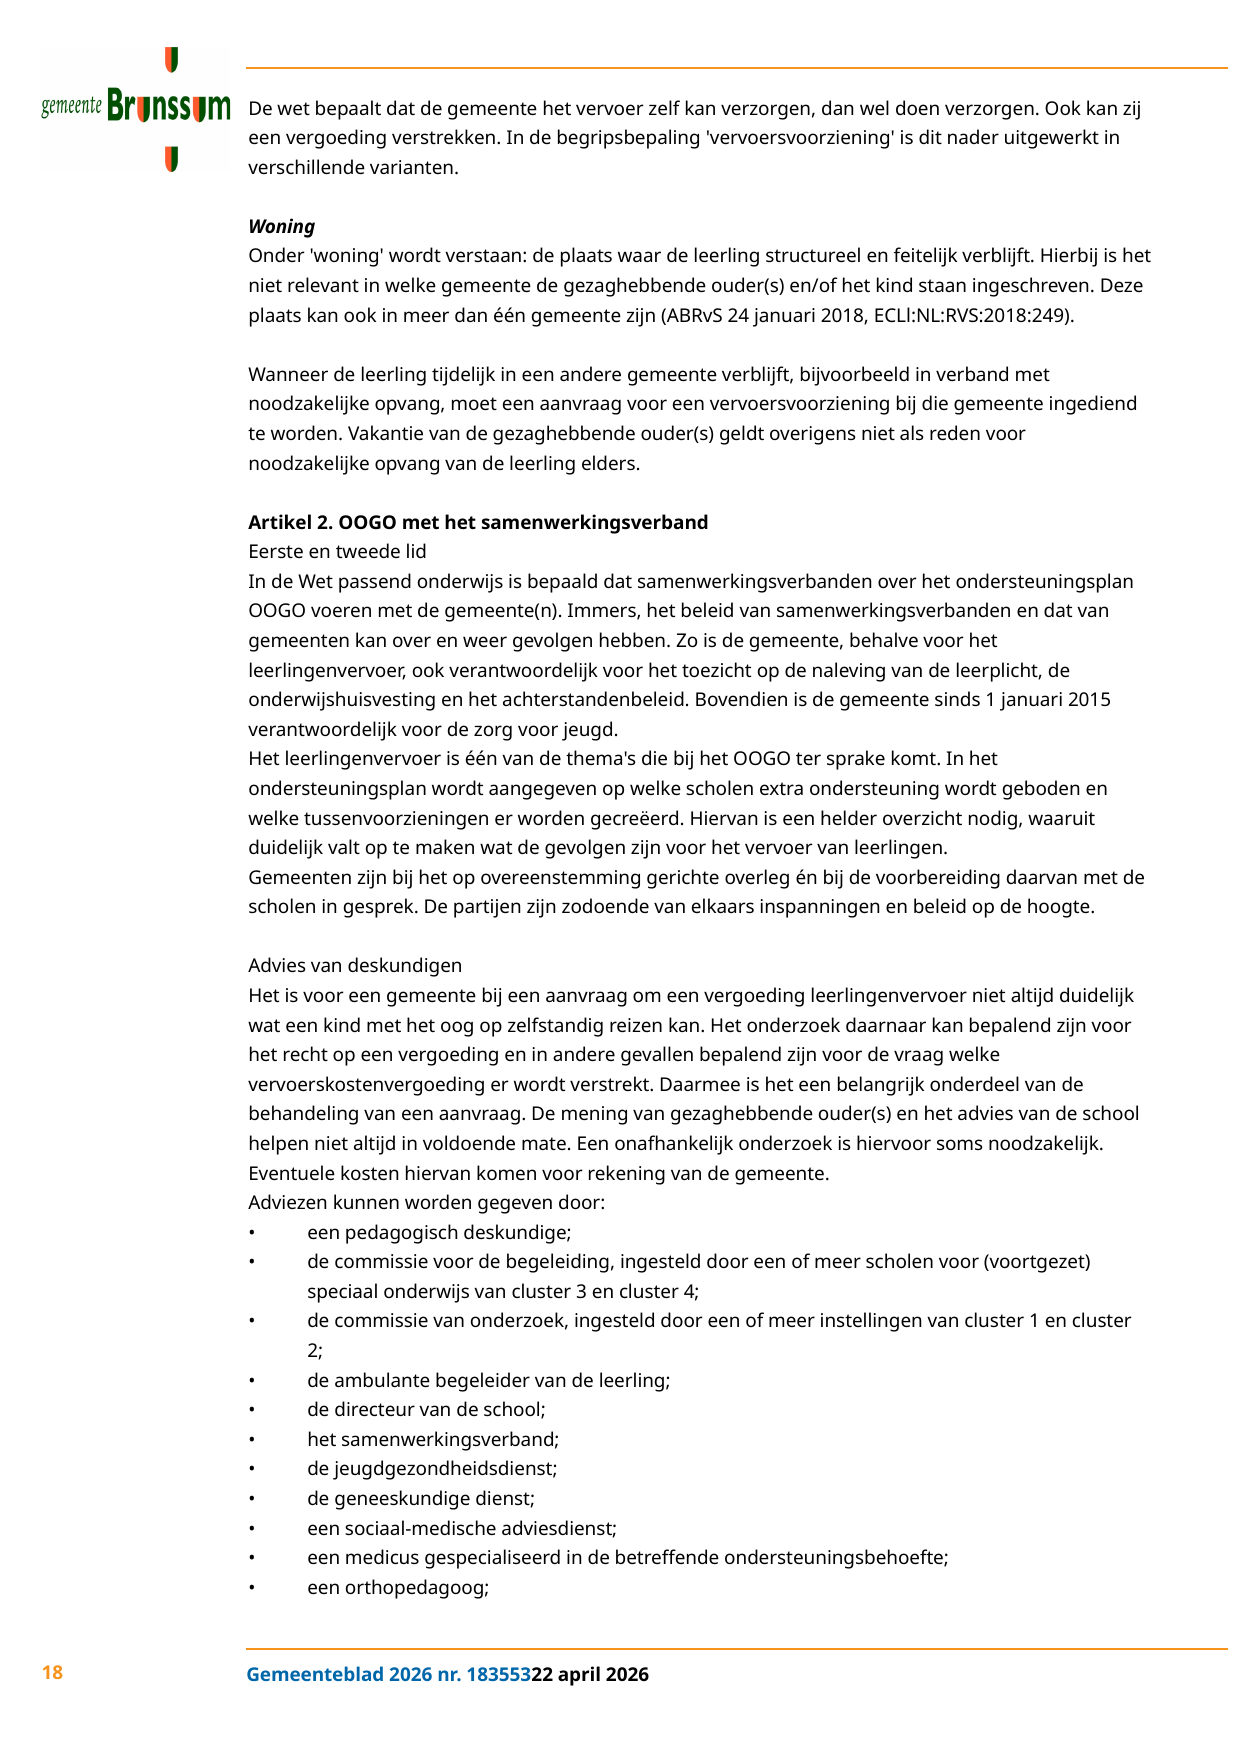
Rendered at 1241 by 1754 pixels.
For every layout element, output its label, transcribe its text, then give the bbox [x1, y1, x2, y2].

text Het is voor een gemeente bij een aanvraag om een vergoeding leerlingenvervoer niet altijd duidelijk wat een kind met het oog op zelfstandig reizen kan. Het onderzoek daarnaar kan bepalend zijn voor het recht op een vergoeding en in andere gevallen bepalend zijn voor de vraag welke vervoerskostenvergoeding er wordt verstrekt. Daarmee is het een belangrijk onderdeel van de behandeling van een aanvraag. De mening van gezaghebbende ouder(s) en het advies van de school helpen niet altijd in voldoende mate. Een onafhankelijk onderzoek is hiervoor soms noodzakelijk. Eventuele kosten hiervan komen voor rekening van de gemeente. [248, 982, 1152, 1186]
list het samenwerkingsverband; [248, 1426, 1152, 1452]
list een orthopedagoog; [248, 1574, 1152, 1600]
list een pedagogisch deskundige; [248, 1219, 1152, 1245]
text Het leerlingenvervoer is één van de thema's die bij het OOGO ter sprake komt. In het ondersteuningsplan wordt aangegeven op welke scholen extra ondersteuning wordt geboden en welke tussenvoorzieningen er worden gecreëerd. Hiervan is een helder overzicht nodig, waaruit duidelijk valt op te maken wat de gevolgen zijn voor het vervoer van leerlingen. [248, 746, 1152, 860]
text Onder 'woning' wordt verstaan: de plaats waar de leerling structureel en feitelijk verblijft. Hierbij is het niet relevant in welke gemeente de gezaghebbende ouder(s) en/of het kind staan ingeschreven. Deze plaats kan ook in meer dan één gemeente zijn (ABRvS 24 januari 2018, ECLl:NL:RVS:2018:249). [248, 243, 1152, 328]
list de jeugdgezondheidsdienst; [248, 1456, 1152, 1481]
list een medicus gespecialiseerd in de betreffende ondersteuningsbehoefte; [248, 1544, 1152, 1570]
text Artikel 2. OOGO met het samenwerkingsverband [248, 509, 1152, 535]
list de commissie voor de begeleiding, ingesteld door een of meer scholen voor (voortgezet) speciaal onderwijs van cluster 3 en cluster 4; [248, 1248, 1152, 1304]
list een sociaal-medische adviesdienst; [248, 1515, 1152, 1541]
text De wet bepaalt dat de gemeente het vervoer zelf kan verzorgen, dan wel doen verzorgen. Ook kan zij een vergoeding verstrekken. In de begripsbepaling 'vervoersvoorziening' is dit nader uitgewerkt in verschillende varianten. [248, 95, 1152, 180]
text Woning [248, 213, 1152, 239]
list de commissie van onderzoek, ingesteld door een of meer instellingen van cluster 1 en cluster 2; [248, 1308, 1152, 1363]
text Adviezen kunnen worden gegeven door: [248, 1189, 1152, 1215]
picture [41, 47, 231, 172]
list de directeur van de school; [248, 1396, 1152, 1422]
text Gemeenten zijn bij het op overeenstemming gerichte overleg én bij de voorbereiding daarvan met de scholen in gesprek. De partijen zijn zodoende van elkaars inspanningen en beleid op de hoogte. [248, 864, 1152, 919]
list de ambulante begeleider van de leerling; [248, 1367, 1152, 1393]
text Advies van deskundigen [248, 953, 1152, 978]
text Eerste en tweede lid [248, 538, 1152, 564]
text In de Wet passend onderwijs is bepaald dat samenwerkingsverbanden over het ondersteuningsplan OOGO voeren met de gemeente(n). Immers, het beleid van samenwerkingsverbanden en dat van gemeenten kan over en weer gevolgen hebben. Zo is de gemeente, behalve voor het leerlingenvervoer, ook verantwoordelijk voor het toezicht op de naleving van de leerplicht, de onderwijshuisvesting en het achterstandenbeleid. Bovendien is de gemeente sinds 1 januari 2015 verantwoordelijk voor de zorg voor jeugd. [248, 568, 1152, 742]
text Wanneer de leerling tijdelijk in een andere gemeente verblijft, bijvoorbeeld in verband met noodzakelijke opvang, moet een aanvraag voor een vervoersvoorziening bij die gemeente ingediend te worden. Vakantie van de gezaghebbende ouder(s) geldt overigens niet als reden voor noodzakelijke opvang van de leerling elders. [248, 361, 1152, 476]
list de geneeskundige dienst; [248, 1485, 1152, 1511]
